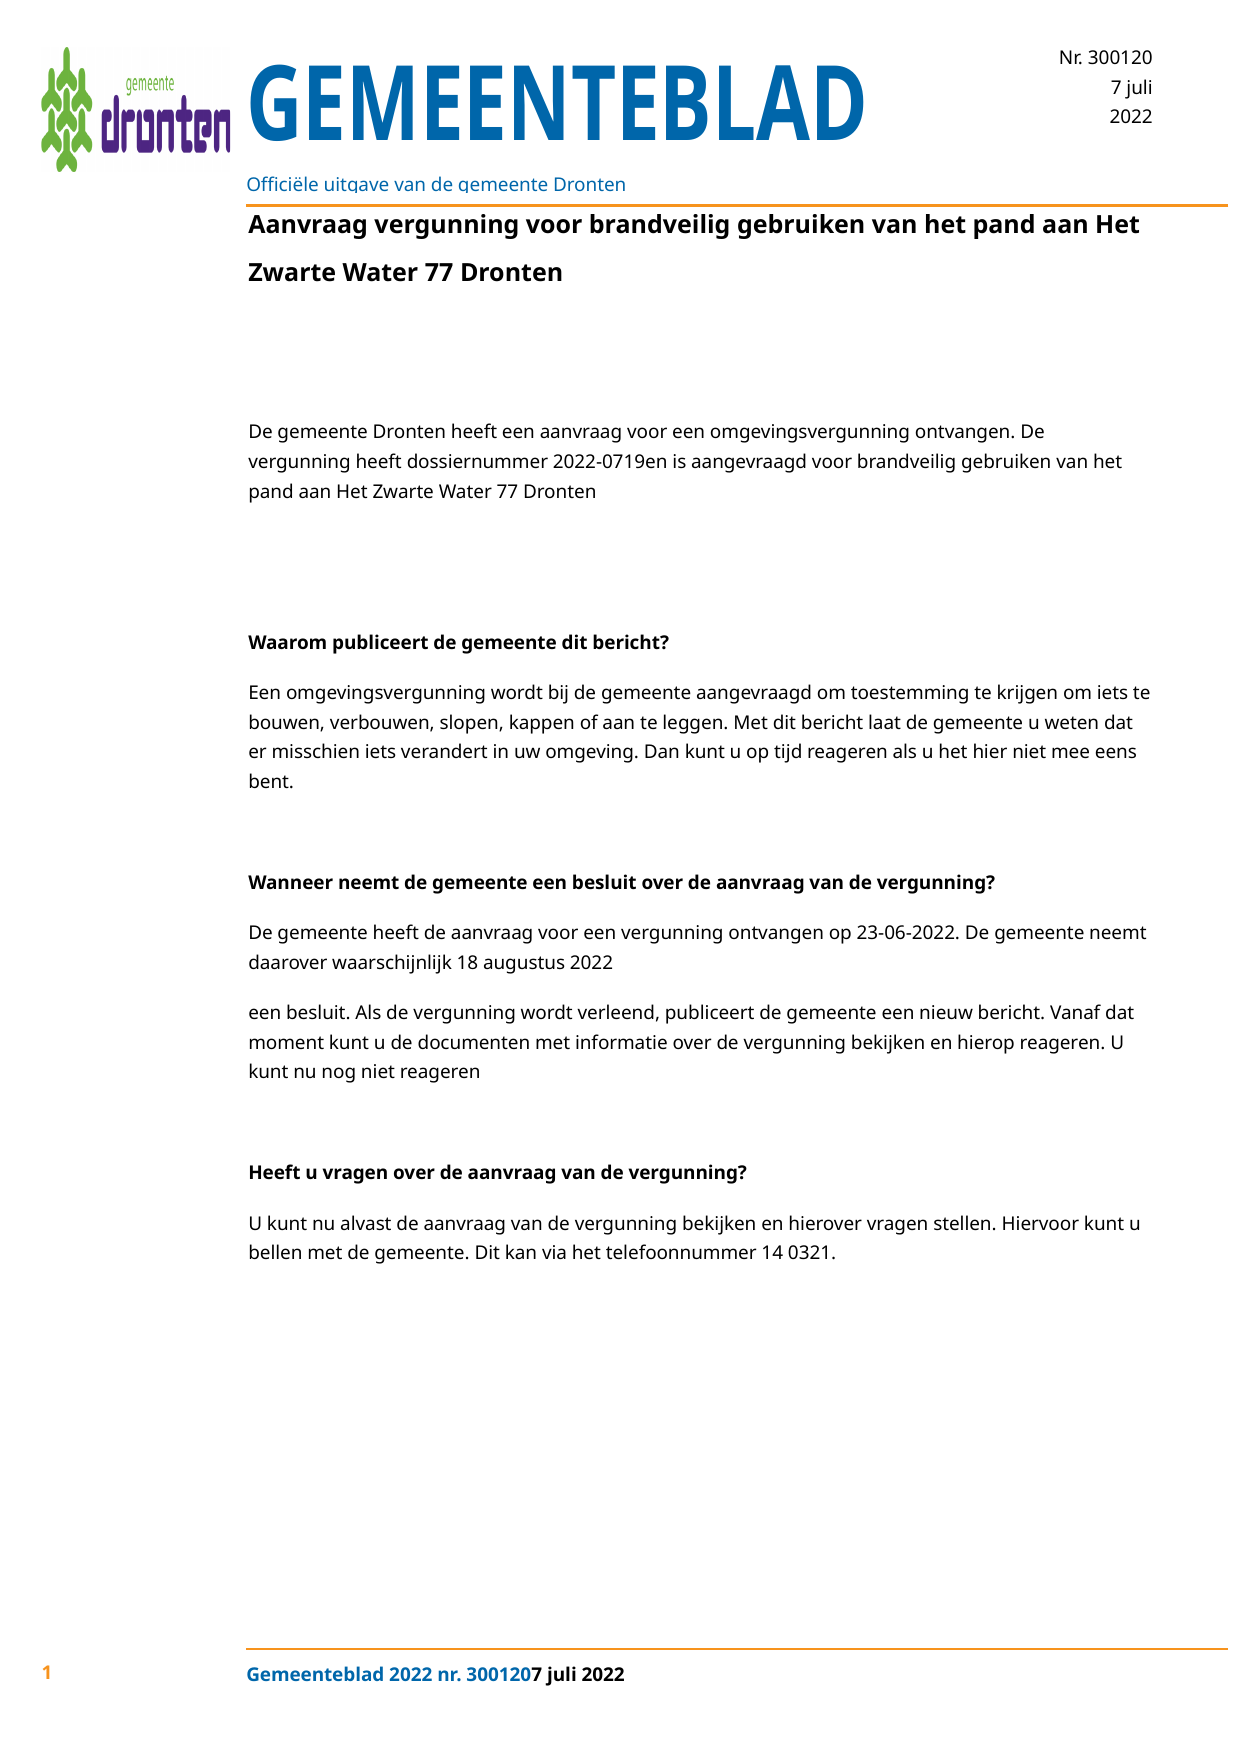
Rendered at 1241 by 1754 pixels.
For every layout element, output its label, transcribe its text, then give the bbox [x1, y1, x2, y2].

text een besluit. Als de vergunning wordt verleend, publiceert de gemeente een nieuw bericht. Vanaf dat moment kunt u de documenten met informatie over de vergunning bekijken en hierop reageren. U kunt nu nog niet reageren [248, 999, 1152, 1084]
text U kunt nu alvast de aanvraag van de vergunning bekijken en hierover vragen stellen. Hiervoor kunt u bellen met de gemeente. Dit kan via het telefoonnummer 14 0321. [248, 1210, 1152, 1265]
picture [41, 47, 231, 172]
text Heeft u vragen over de aanvraag van de vergunning? [248, 1159, 1152, 1185]
text De gemeente heeft de aanvraag voor een vergunning ontvangen op 23-06-2022. De gemeente neemt daarover waarschijnlijk 18 augustus 2022 [248, 919, 1152, 975]
text Aanvraag vergunning voor brandveilig gebruiken van het pand aan Het Zwarte Water 77 Dronten [248, 207, 1152, 288]
text Een omgevingsvergunning wordt bij de gemeente aangevraagd om toestemming te krijgen om iets te bouwen, verbouwen, slopen, kappen of aan te leggen. Met dit bericht laat de gemeente u weten dat er misschien iets verandert in uw omgeving. Dan kunt u op tijd reageren als u het hier niet mee eens bent. [248, 679, 1152, 794]
text Wanneer neemt de gemeente een besluit over de aanvraag van de vergunning? [248, 869, 1152, 895]
text De gemeente Dronten heeft een aanvraag voor een omgevingsvergunning ontvangen. De vergunning heeft dossiernummer 2022-0719en is aangevraagd voor brandveilig gebruiken van het pand aan Het Zwarte Water 77 Dronten [248, 419, 1152, 504]
text Waarom publiceert de gemeente dit bericht? [248, 629, 1152, 655]
